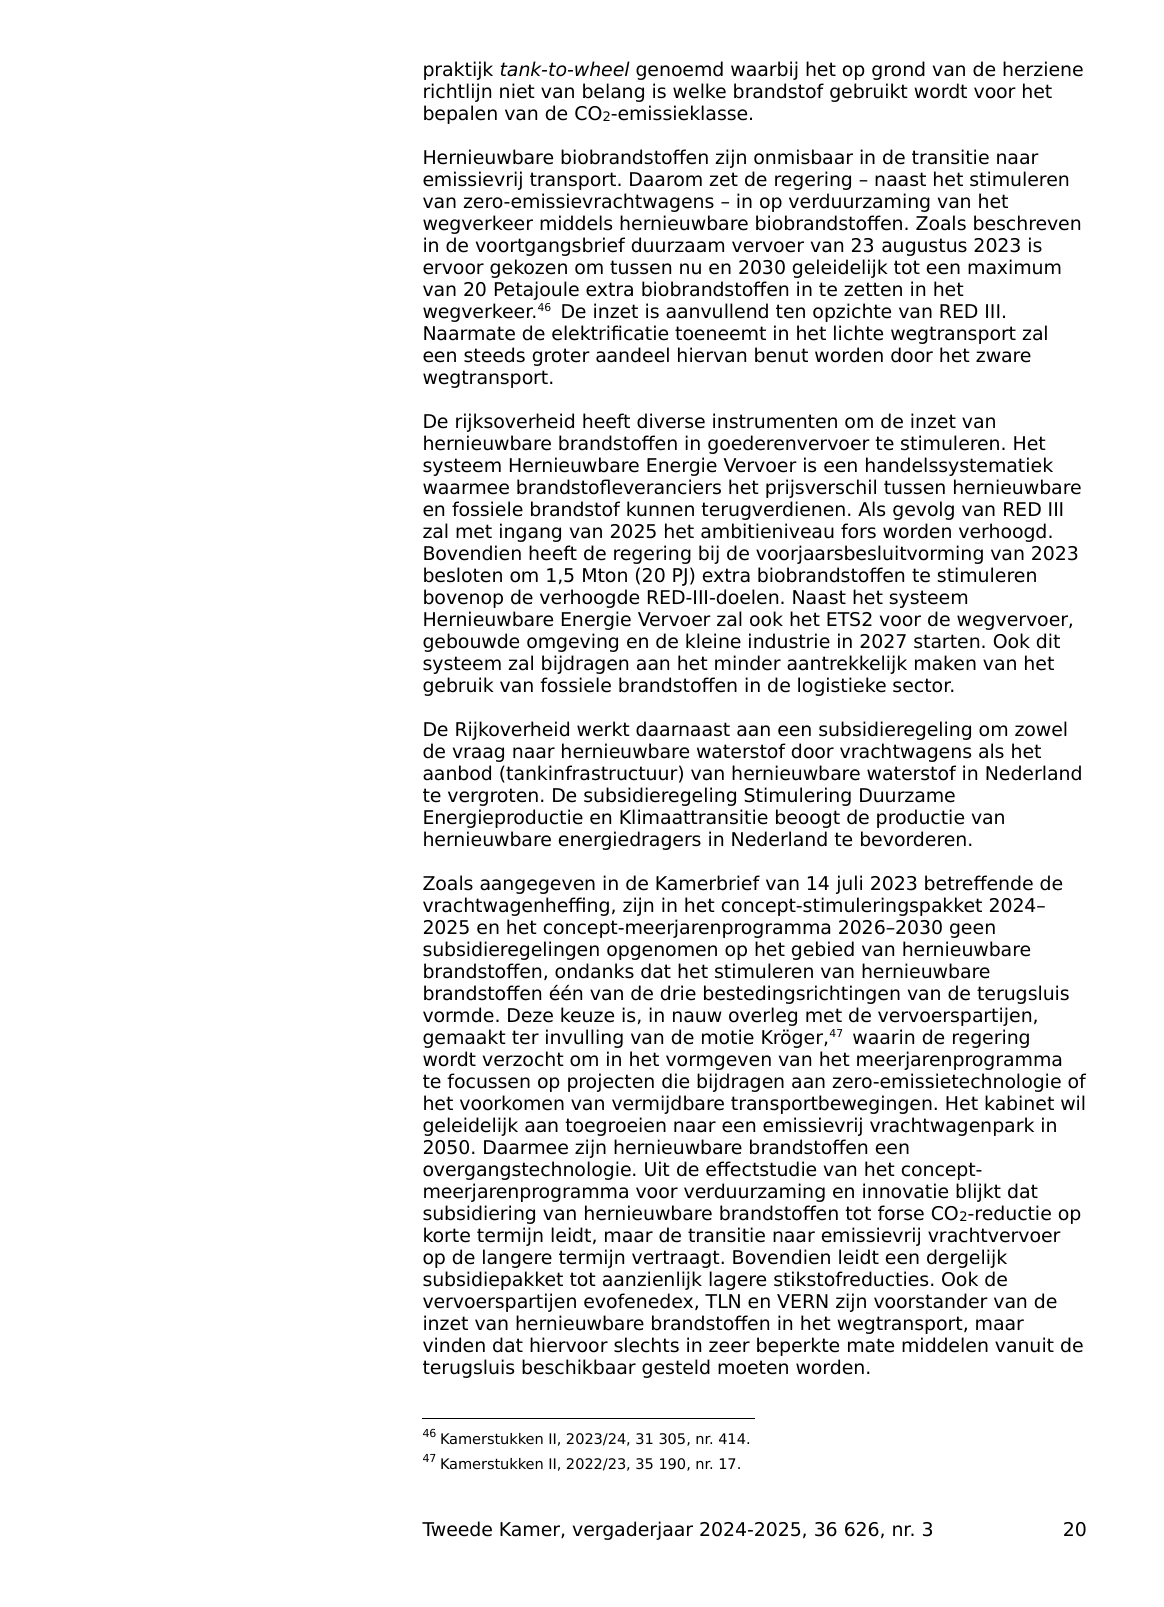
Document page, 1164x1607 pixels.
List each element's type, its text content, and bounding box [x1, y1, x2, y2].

text praktijk tank-to-wheel genoemd waarbij het op grond van de herziene richtlijn niet van belang is welke brandstof gebruikt wordt voor het bepalen van de CO2-emissieklasse. [422, 59, 1087, 125]
text Zoals aangegeven in de Kamerbrief van 14 juli 2023 betreffende de vrachtwagenheffing, zijn in het concept-stimuleringspakket 2024–2025 en het concept-meerjarenprogramma 2026–2030 geen subsidieregelingen opgenomen op het gebied van hernieuwbare brandstoffen, ondanks dat het stimuleren van hernieuwbare brandstoffen één van de drie bestedingsrichtingen van de terugsluis vormde. Deze keuze is, in nauw overleg met de vervoerspartijen, gemaakt ter invulling van de motie Kröger, waarin de regering wordt verzocht om in het vormgeven van het meerjarenprogramma te focussen op projecten die bijdragen aan zero-emissietechnologie of het voorkomen van vermijdbare transportbewegingen. Het kabinet wil geleidelijk aan toegroeien naar een emissievrij vrachtwagenpark in 2050. Daarmee zijn hernieuwbare brandstoffen een overgangstechnologie. Uit de effectstudie van het concept-meerjarenprogramma voor verduurzaming en innovatie blijkt dat subsidiering van hernieuwbare brandstoffen tot forse CO2-reductie op korte termijn leidt, maar de transitie naar emissievrij vrachtvervoer op de langere termijn vertraagt. Bovendien leidt een dergelijk subsidiepakket tot aanzienlijk lagere stikstofreducties. Ook de vervoerspartijen evofenedex, TLN en VERN zijn voorstander van de inzet van hernieuwbare brandstoffen in het wegtransport, maar vinden dat hiervoor slechts in zeer beperkte mate middelen vanuit de terugsluis beschikbaar gesteld moeten worden. [422, 873, 1087, 1379]
text De rijksoverheid heeft diverse instrumenten om de inzet van hernieuwbare brandstoffen in goederenvervoer te stimuleren. Het systeem Hernieuwbare Energie Vervoer is een handelssystematiek waarmee brandstofleveranciers het prijsverschil tussen hernieuwbare en fossiele brandstof kunnen terugverdienen. Als gevolg van RED III zal met ingang van 2025 het ambitieniveau fors worden verhoogd. Bovendien heeft de regering bij de voorjaarsbesluitvorming van 2023 besloten om 1,5 Mton (20 PJ) extra biobrandstoffen te stimuleren bovenop de verhoogde RED-III-doelen. Naast het systeem Hernieuwbare Energie Vervoer zal ook het ETS2 voor de wegvervoer, gebouwde omgeving en de kleine industrie in 2027 starten. Ook dit systeem zal bijdragen aan het minder aantrekkelijk maken van het gebruik van fossiele brandstoffen in de logistieke sector. [422, 411, 1087, 697]
text Hernieuwbare biobrandstoffen zijn onmisbaar in de transitie naar emissievrij transport. Daarom zet de regering – naast het stimuleren van zero-emissievrachtwagens – in op verduurzaming van het wegverkeer middels hernieuwbare biobrandstoffen. Zoals beschreven in de voortgangsbrief duurzaam vervoer van 23 augustus 2023 is ervoor gekozen om tussen nu en 2030 geleidelijk tot een maximum van 20 Petajoule extra biobrandstoffen in te zetten in het wegverkeer. De inzet is aanvullend ten opzichte van RED III. Naarmate de elektrificatie toeneemt in het lichte wegtransport zal een steeds groter aandeel hiervan benut worden door het zware wegtransport. [422, 147, 1087, 389]
text Kamerstukken II, 2023/24, 31 305, nr. 414. [422, 1427, 1087, 1449]
text Kamerstukken II, 2022/23, 35 190, nr. 17. [422, 1452, 1087, 1474]
text De Rijkoverheid werkt daarnaast aan een subsidieregeling om zowel de vraag naar hernieuwbare waterstof door vrachtwagens als het aanbod (tankinfrastructuur) van hernieuwbare waterstof in Nederland te vergroten. De subsidieregeling Stimulering Duurzame Energieproductie en Klimaattransitie beoogt de productie van hernieuwbare energiedragers in Nederland te bevorderen. [422, 719, 1087, 851]
